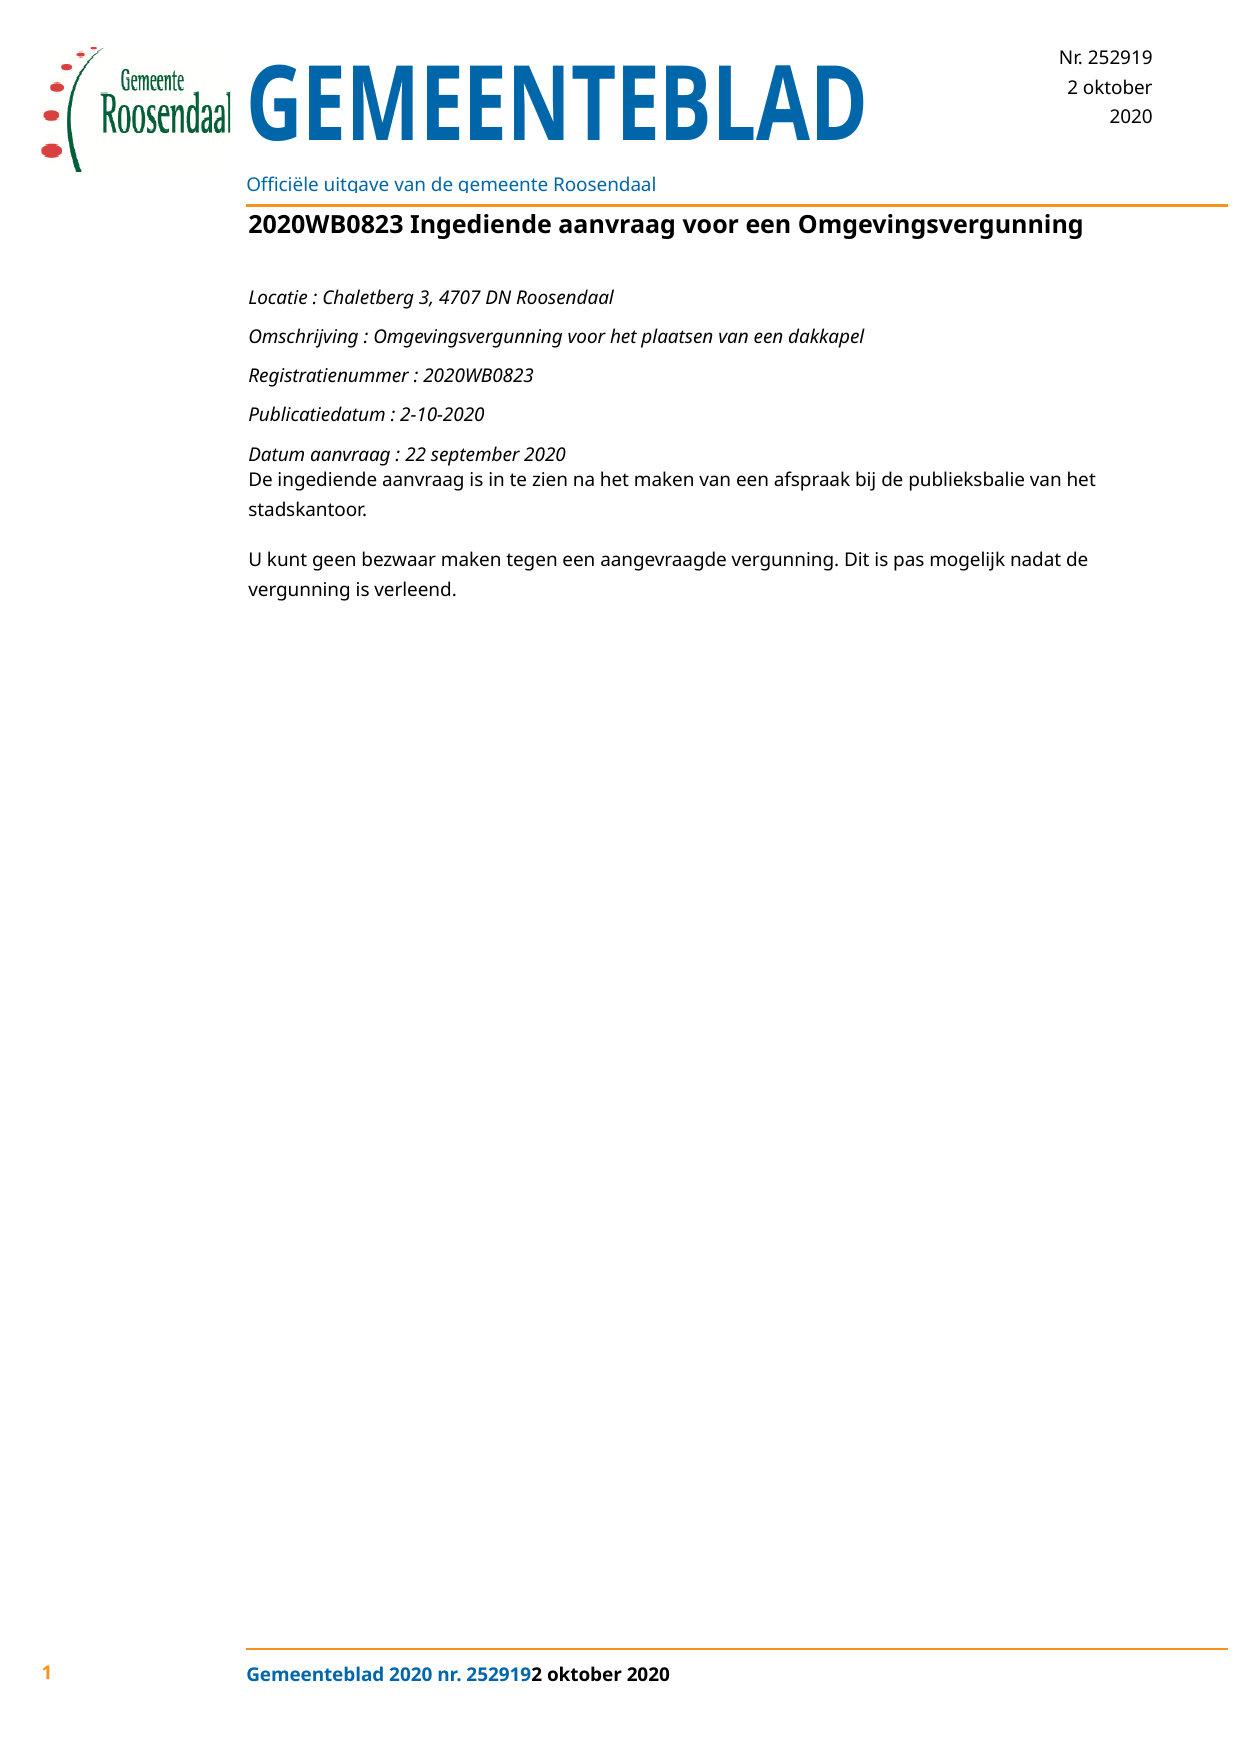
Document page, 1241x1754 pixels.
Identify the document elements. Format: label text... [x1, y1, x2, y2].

picture [41, 47, 231, 172]
text Publicatiedatum : 2-10-2020 [248, 402, 1152, 427]
text Locatie : Chaletberg 3, 4707 DN Roosendaal [248, 284, 1152, 309]
text U kunt geen bezwaar maken tegen een aangevraagde vergunning. Dit is pas mogelijk nadat de vergunning is verleend. [248, 547, 1152, 602]
text Datum aanvraag : 22 september 2020 [248, 441, 1152, 467]
text 2020WB0823 Ingediende aanvraag voor een Omgevingsvergunning [248, 207, 1152, 241]
text De ingediende aanvraag is in te zien na het maken van een afspraak bij de publieksbalie van het stadskantoor. [248, 467, 1152, 522]
text Registratienummer : 2020WB0823 [248, 362, 1152, 388]
text Omschrijving : Omgevingsvergunning voor het plaatsen van een dakkapel [248, 323, 1152, 349]
